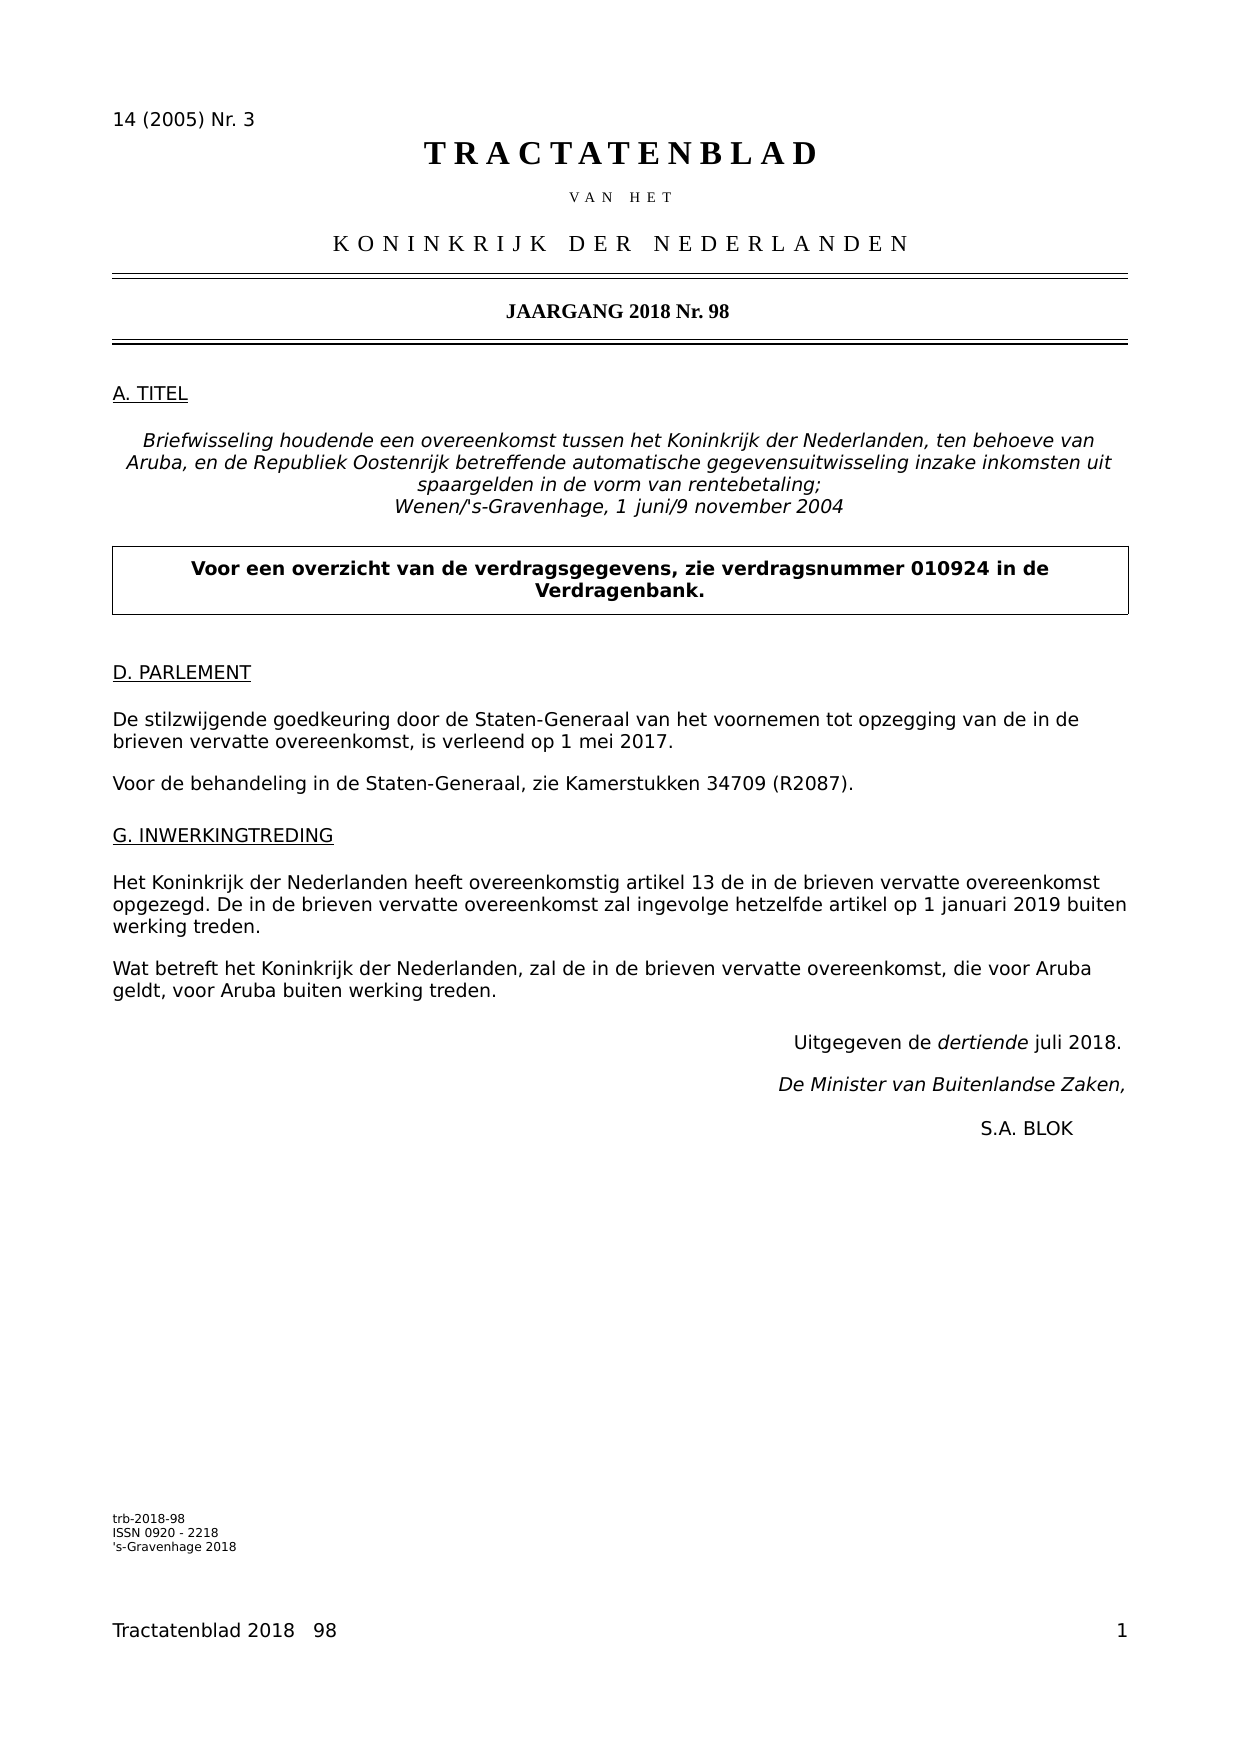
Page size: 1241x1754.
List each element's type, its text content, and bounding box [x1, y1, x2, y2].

text 14 (2005) Nr. 3 [112, 109, 1128, 131]
text JAARGANG 2018 Nr. 98 [112, 299, 1128, 323]
text De stilzwijgende goedkeuring door de Staten-Generaal van het voornemen tot opzegging van de in de brieven vervatte overeenkomst, is verleend op 1 mei 2017. [112, 709, 1128, 753]
text ISSN 0920 - 2218 [112, 1526, 346, 1540]
text Uitgegeven de dertiende juli 2018. [112, 1032, 1128, 1054]
text Wat betreft het Koninkrijk der Nederlanden, zal de in de brieven vervatte overeenkomst, die voor Aruba geldt, voor Aruba buiten werking treden. [112, 958, 1128, 1002]
text Het Koninkrijk der Nederlanden heeft overeenkomstig artikel 13 de in de brieven vervatte overeenkomst opgezegd. De in de brieven vervatte overeenkomst zal ingevolge hetzelfde artikel op 1 januari 2019 buiten werking treden. [112, 872, 1128, 938]
text Voor de behandeling in de Staten-Generaal, zie Kamerstukken 34709 (R2087). [112, 773, 1128, 795]
text KONINKRIJK DER NEDERLANDEN [112, 229, 1128, 256]
text VAN HET [112, 189, 1128, 206]
subtitle G. INWERKINGTREDING [112, 825, 1128, 847]
text 's-Gravenhage 2018 [112, 1540, 346, 1554]
text De Minister van Buitenlandse Zaken, S.A. BLOK [112, 1074, 1128, 1140]
text Briefwisseling houdende een overeenkomst tussen het Koninkrijk der Nederlanden, ten behoeve van Aruba, en de Republiek Oostenrijk betreffende automatische gegevensuitwisseling inzake inkomsten uit spaargelden in de vorm van rentebetaling; [112, 430, 1128, 496]
text trb-2018-98 [112, 1512, 346, 1526]
text Wenen/'s-Gravenhage, 1 juni/9 november 2004 [112, 496, 1128, 518]
text TRACTATENBLAD [112, 133, 1128, 172]
subtitle D. PARLEMENT [112, 662, 1128, 684]
subtitle A. TITEL [112, 383, 1128, 405]
